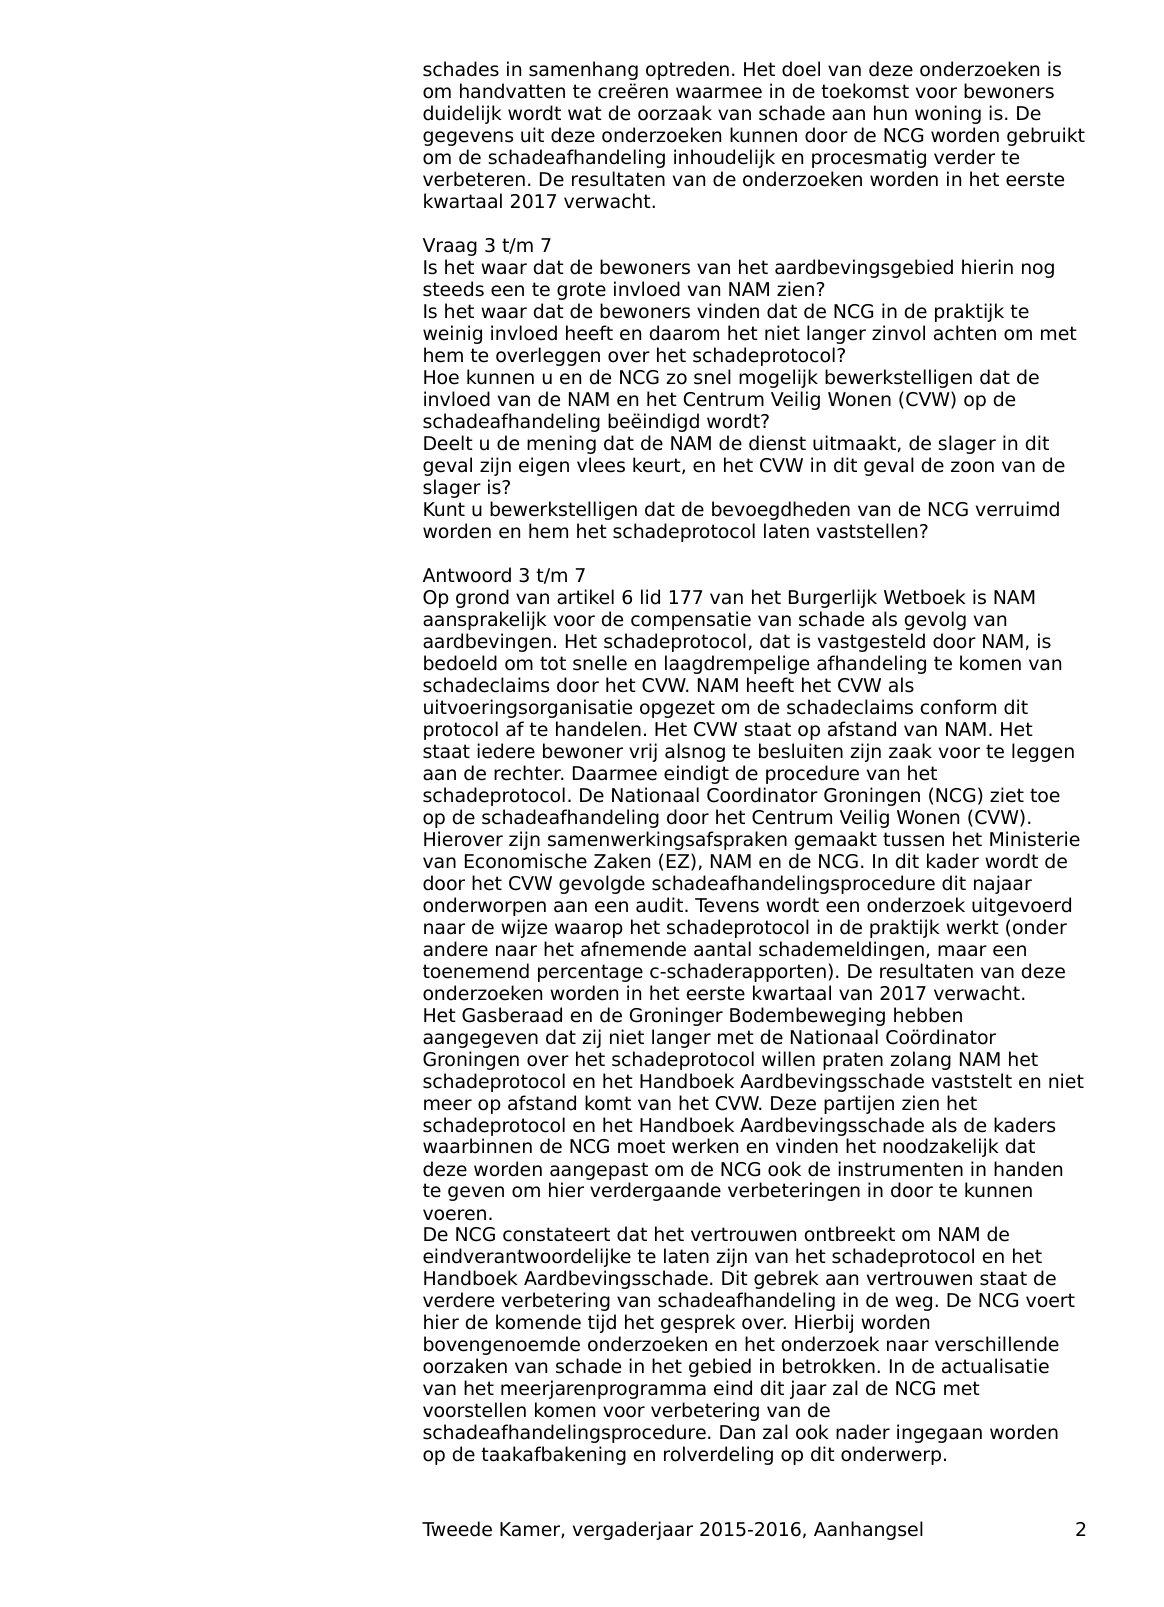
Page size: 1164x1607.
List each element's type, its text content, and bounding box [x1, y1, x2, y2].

text Hoe kunnen u en de NCG zo snel mogelijk bewerkstelligen dat de invloed van de NAM en het Centrum Veilig Wonen (CVW) op de schadeafhandeling beëindigd wordt? [422, 367, 1087, 433]
text Het Gasberaad en de Groninger Bodembeweging hebben aangegeven dat zij niet langer met de Nationaal Coördinator Groningen over het schadeprotocol willen praten zolang NAM het schadeprotocol en het Handboek Aardbevingsschade vaststelt en niet meer op afstand komt van het CVW. Deze partijen zien het schadeprotocol en het Handboek Aardbevingsschade als de kaders waarbinnen de NCG moet werken en vinden het noodzakelijk dat deze worden aangepast om de NCG ook de instrumenten in handen te geven om hier verdergaande verbeteringen in door te kunnen voeren. [422, 1004, 1087, 1224]
text schades in samenhang optreden. Het doel van deze onderzoeken is om handvatten te creëren waarmee in de toekomst voor bewoners duidelijk wordt wat de oorzaak van schade aan hun woning is. De gegevens uit deze onderzoeken kunnen door de NCG worden gebruikt om de schadeafhandeling inhoudelijk en procesmatig verder te verbeteren. De resultaten van de onderzoeken worden in het eerste kwartaal 2017 verwacht. [422, 59, 1087, 213]
text Kunt u bewerkstelligen dat de bevoegdheden van de NCG verruimd worden en hem het schadeprotocol laten vaststellen? [422, 499, 1087, 543]
text Is het waar dat de bewoners vinden dat de NCG in de praktijk te weinig invloed heeft en daarom het niet langer zinvol achten om met hem te overleggen over het schadeprotocol? [422, 301, 1087, 367]
text De NCG constateert dat het vertrouwen ontbreekt om NAM de eindverantwoordelijke te laten zijn van het schadeprotocol en het Handboek Aardbevingsschade. Dit gebrek aan vertrouwen staat de verdere verbetering van schadeafhandeling in de weg. De NCG voert hier de komende tijd het gesprek over. Hierbij worden bovengenoemde onderzoeken en het onderzoek naar verschillende oorzaken van schade in het gebied in betrokken. In de actualisatie van het meerjarenprogramma eind dit jaar zal de NCG met voorstellen komen voor verbetering van de schadeafhandelingsprocedure. Dan zal ook nader ingegaan worden op de taakafbakening en rolverdeling op dit onderwerp. [422, 1224, 1087, 1466]
text Deelt u de mening dat de NAM de dienst uitmaakt, de slager in dit geval zijn eigen vlees keurt, en het CVW in dit geval de zoon van de slager is? [422, 433, 1087, 499]
text Op grond van artikel 6 lid 177 van het Burgerlijk Wetboek is NAM aansprakelijk voor de compensatie van schade als gevolg van aardbevingen. Het schadeprotocol, dat is vastgesteld door NAM, is bedoeld om tot snelle en laagdrempelige afhandeling te komen van schadeclaims door het CVW. NAM heeft het CVW als uitvoeringsorganisatie opgezet om de schadeclaims conform dit protocol af te handelen. Het CVW staat op afstand van NAM. Het staat iedere bewoner vrij alsnog te besluiten zijn zaak voor te leggen aan de rechter. Daarmee eindigt de procedure van het schadeprotocol. De Nationaal Coordinator Groningen (NCG) ziet toe op de schadeafhandeling door het Centrum Veilig Wonen (CVW). Hierover zijn samenwerkingsafspraken gemaakt tussen het Ministerie van Economische Zaken (EZ), NAM en de NCG. In dit kader wordt de door het CVW gevolgde schadeafhandelingsprocedure dit najaar onderworpen aan een audit. Tevens wordt een onderzoek uitgevoerd naar de wijze waarop het schadeprotocol in de praktijk werkt (onder andere naar het afnemende aantal schademeldingen, maar een toenemend percentage c-schaderapporten). De resultaten van deze onderzoeken worden in het eerste kwartaal van 2017 verwacht. [422, 587, 1087, 1004]
text Is het waar dat de bewoners van het aardbevingsgebied hierin nog steeds een te grote invloed van NAM zien? [422, 257, 1087, 301]
text Vraag 3 t/m 7 [422, 235, 1087, 257]
text Antwoord 3 t/m 7 [422, 565, 1087, 587]
